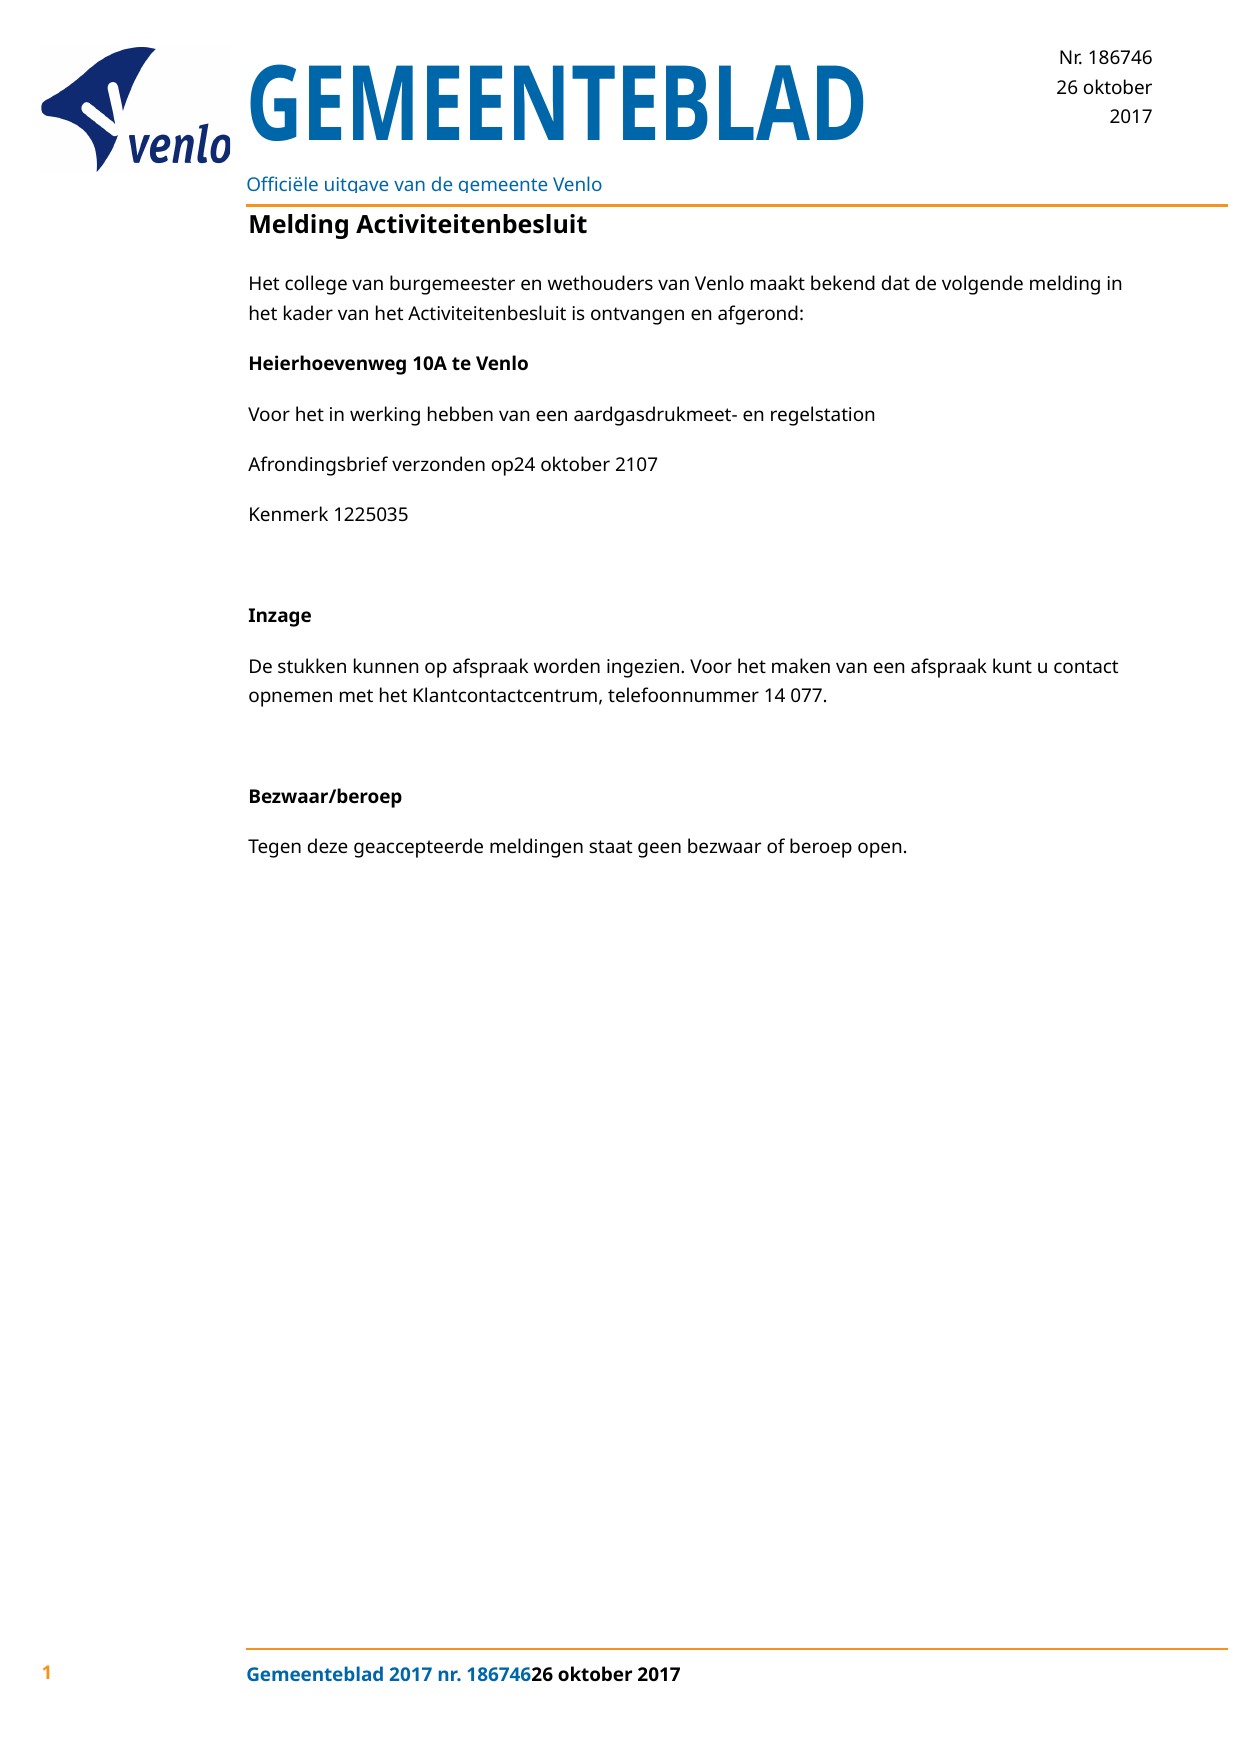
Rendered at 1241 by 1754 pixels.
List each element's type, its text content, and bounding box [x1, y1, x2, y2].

text Voor het in werking hebben van een aardgasdrukmeet- en regelstation [248, 401, 1152, 426]
picture [41, 47, 231, 172]
text Afrondingsbrief verzonden op24 oktober 2107 [248, 451, 1152, 477]
text Heierhoevenweg 10A te Venlo [248, 350, 1152, 376]
text Bezwaar/beroep [248, 783, 1152, 809]
text De stukken kunnen op afspraak worden ingezien. Voor het maken van een afspraak kunt u contact opnemen met het Klantcontactcentrum, telefoonnummer 14 077. [248, 653, 1152, 708]
text Het college van burgemeester en wethouders van Venlo maakt bekend dat de volgende melding in het kader van het Activiteitenbesluit is ontvangen en afgerond: [248, 270, 1152, 326]
text Melding Activiteitenbesluit [248, 207, 1152, 241]
text Kenmerk 1225035 [248, 502, 1152, 527]
text Inzage [248, 602, 1152, 628]
text Tegen deze geaccepteerde meldingen staat geen bezwaar of beroep open. [248, 834, 1152, 859]
